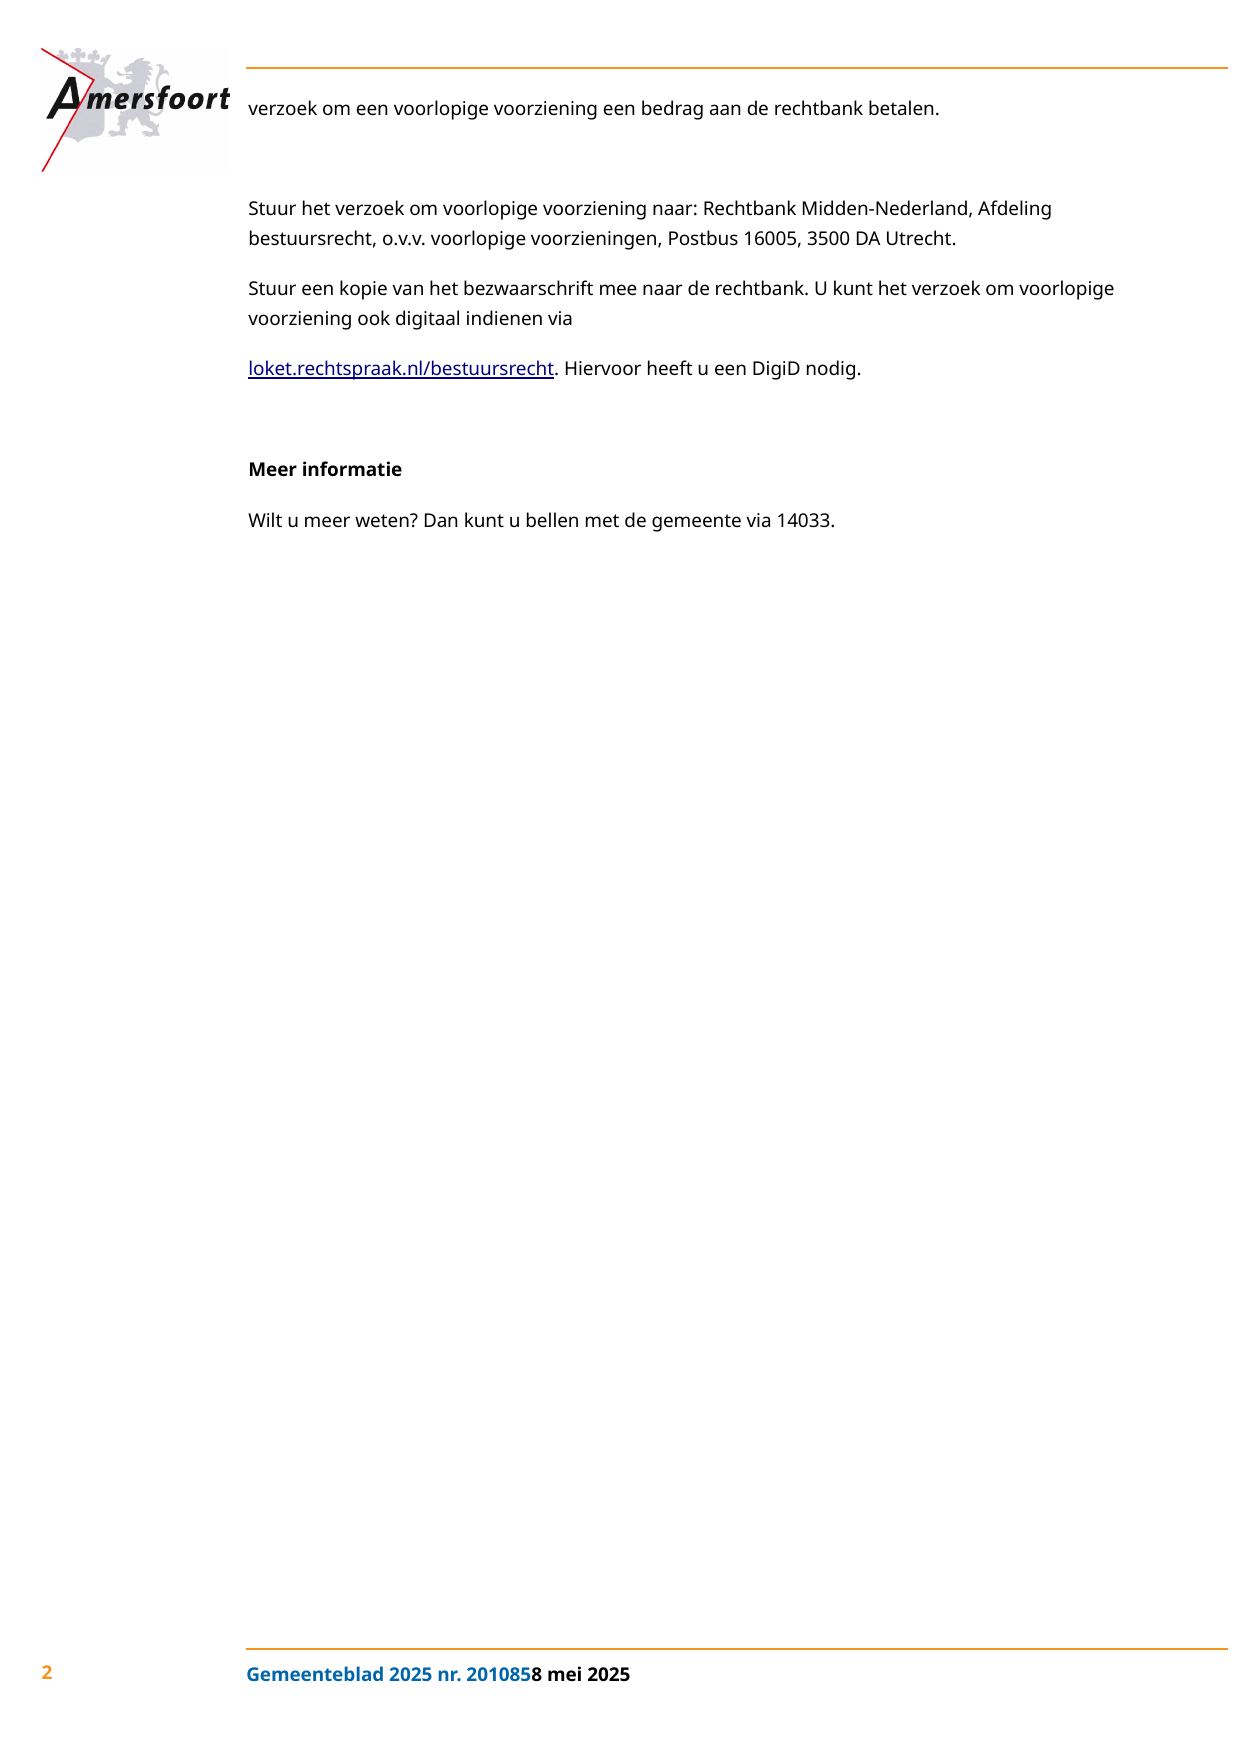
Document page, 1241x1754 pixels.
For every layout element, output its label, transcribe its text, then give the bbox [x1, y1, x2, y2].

text Meer informatie [248, 456, 1152, 482]
picture [41, 47, 231, 172]
text Wilt u meer weten? Dan kunt u bellen met de gemeente via 14033. [248, 507, 1152, 533]
text verzoek om een voorlopige voorziening een bedrag aan de rechtbank betalen. [248, 95, 1152, 121]
text Stuur het verzoek om voorlopige voorziening naar: Rechtbank Midden-Nederland, Afdeling bestuursrecht, o.v.v. voorlopige voorzieningen, Postbus 16005, 3500 DA Utrecht. [248, 196, 1152, 251]
text Stuur een kopie van het bezwaarschrift mee naar de rechtbank. U kunt het verzoek om voorlopige voorziening ook digitaal indienen via [248, 276, 1152, 331]
text loket.rechtspraak.nl/bestuursrecht. Hiervoor heeft u een DigiD nodig. [248, 356, 1152, 381]
